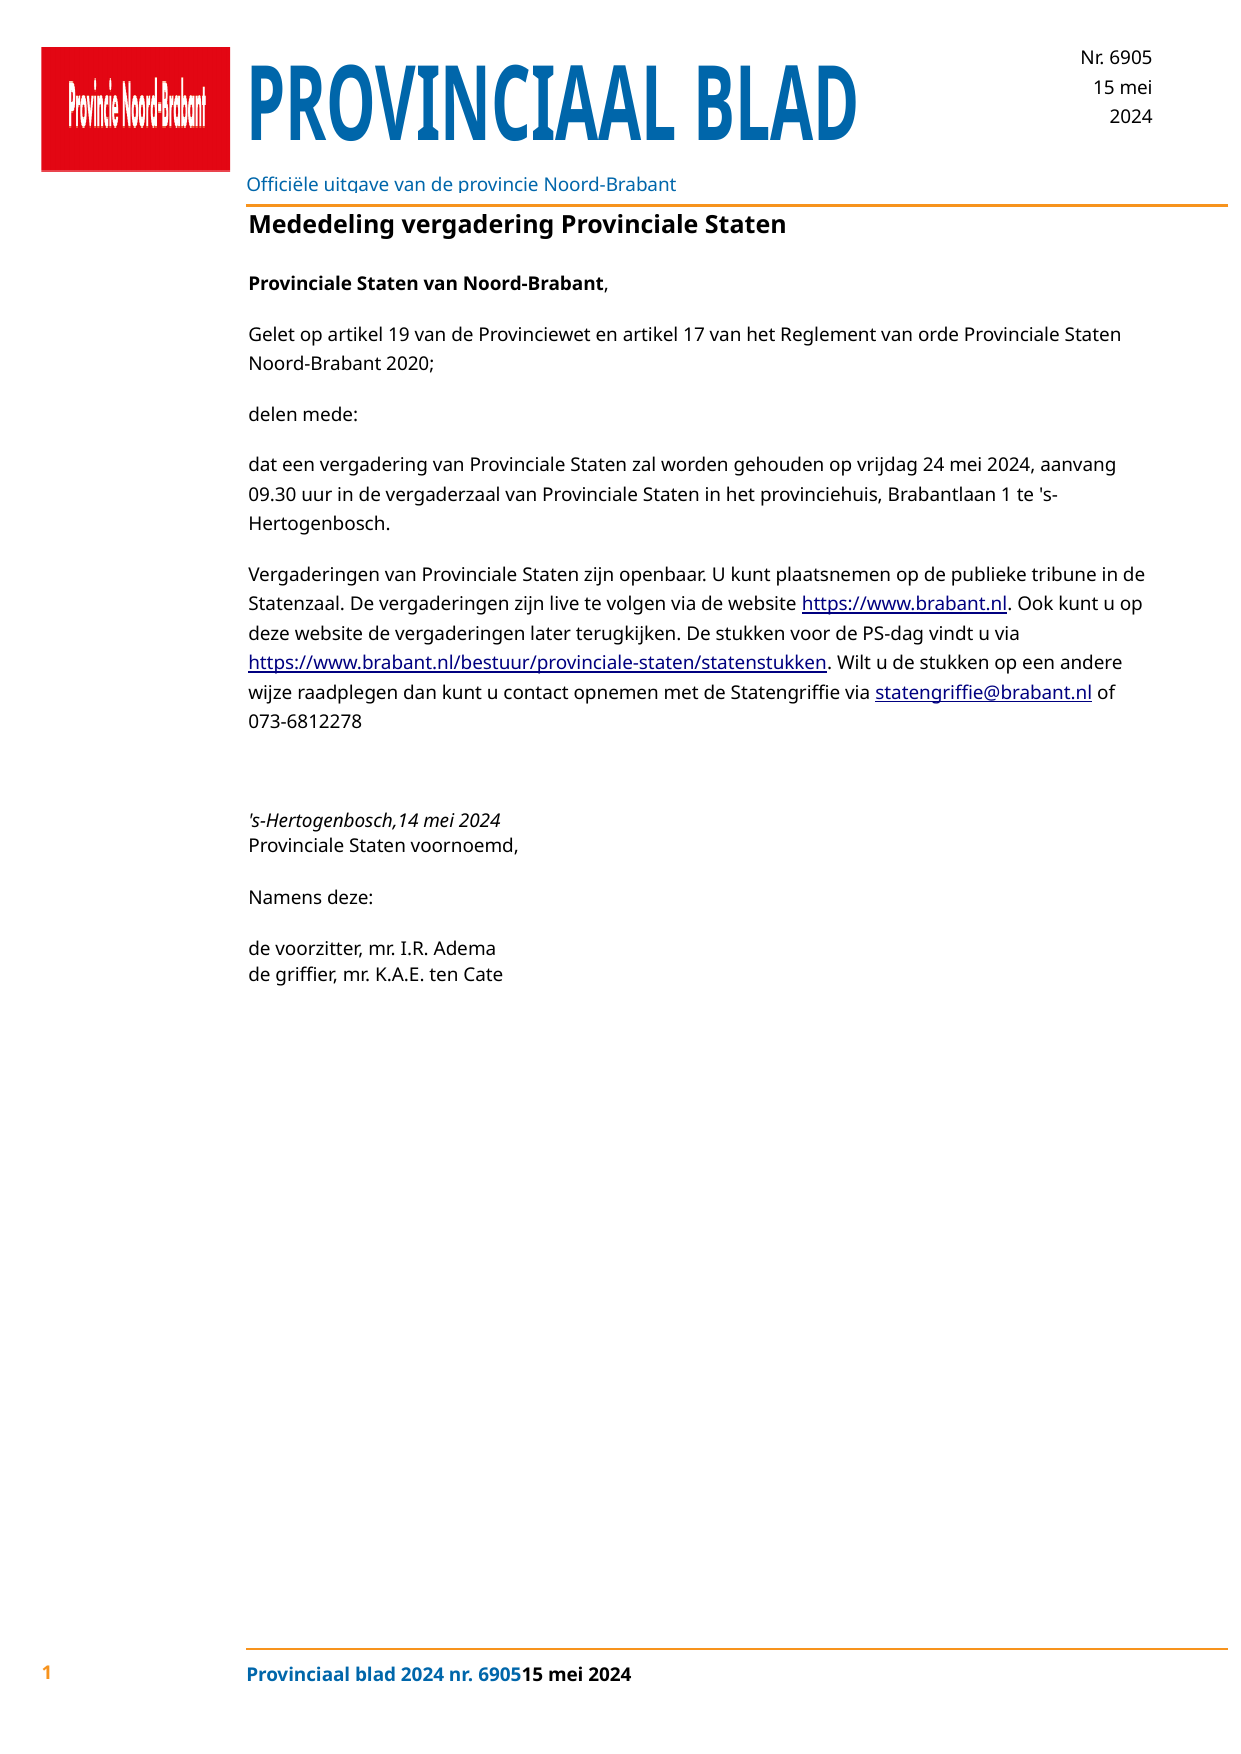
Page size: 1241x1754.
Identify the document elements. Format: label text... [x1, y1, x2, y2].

text Namens deze: [248, 884, 1152, 910]
text dat een vergadering van Provinciale Staten zal worden gehouden op vrijdag 24 mei 2024, aanvang 09.30 uur in de vergaderzaal van Provinciale Staten in het provinciehuis, Brabantlaan 1 te 's-Hertogenbosch. [248, 451, 1152, 536]
text Mededeling vergadering Provinciale Staten [248, 207, 1152, 241]
text Provinciale Staten van Noord-Brabant, [248, 270, 1152, 296]
text delen mede: [248, 401, 1152, 426]
text Gelet op artikel 19 van de Provinciewet en artikel 17 van het Reglement van orde Provinciale Staten Noord-Brabant 2020; [248, 321, 1152, 376]
text de voorzitter, mr. I.R. Adema [248, 936, 1152, 961]
picture [41, 47, 231, 172]
text Vergaderingen van Provinciale Staten zijn openbaar. U kunt plaatsnemen op de publieke tribune in de Statenzaal. De vergaderingen zijn live te volgen via de website https://www.brabant.nl. Ook kunt u op deze website de vergaderingen later terugkijken. De stukken voor de PS-dag vindt u via https://www.brabant.nl/bestuur/provinciale-staten/statenstukken. Wilt u de stukken op een andere wijze raadplegen dan kunt u contact opnemen met de Statengriffie via statengriffie@brabant.nl of 073-6812278 [248, 561, 1152, 734]
text 's-Hertogenbosch,14 mei 2024 [248, 807, 1152, 833]
text de griffier, mr. K.A.E. ten Cate [248, 961, 1152, 987]
text Provinciale Staten voornoemd, [248, 833, 1152, 858]
